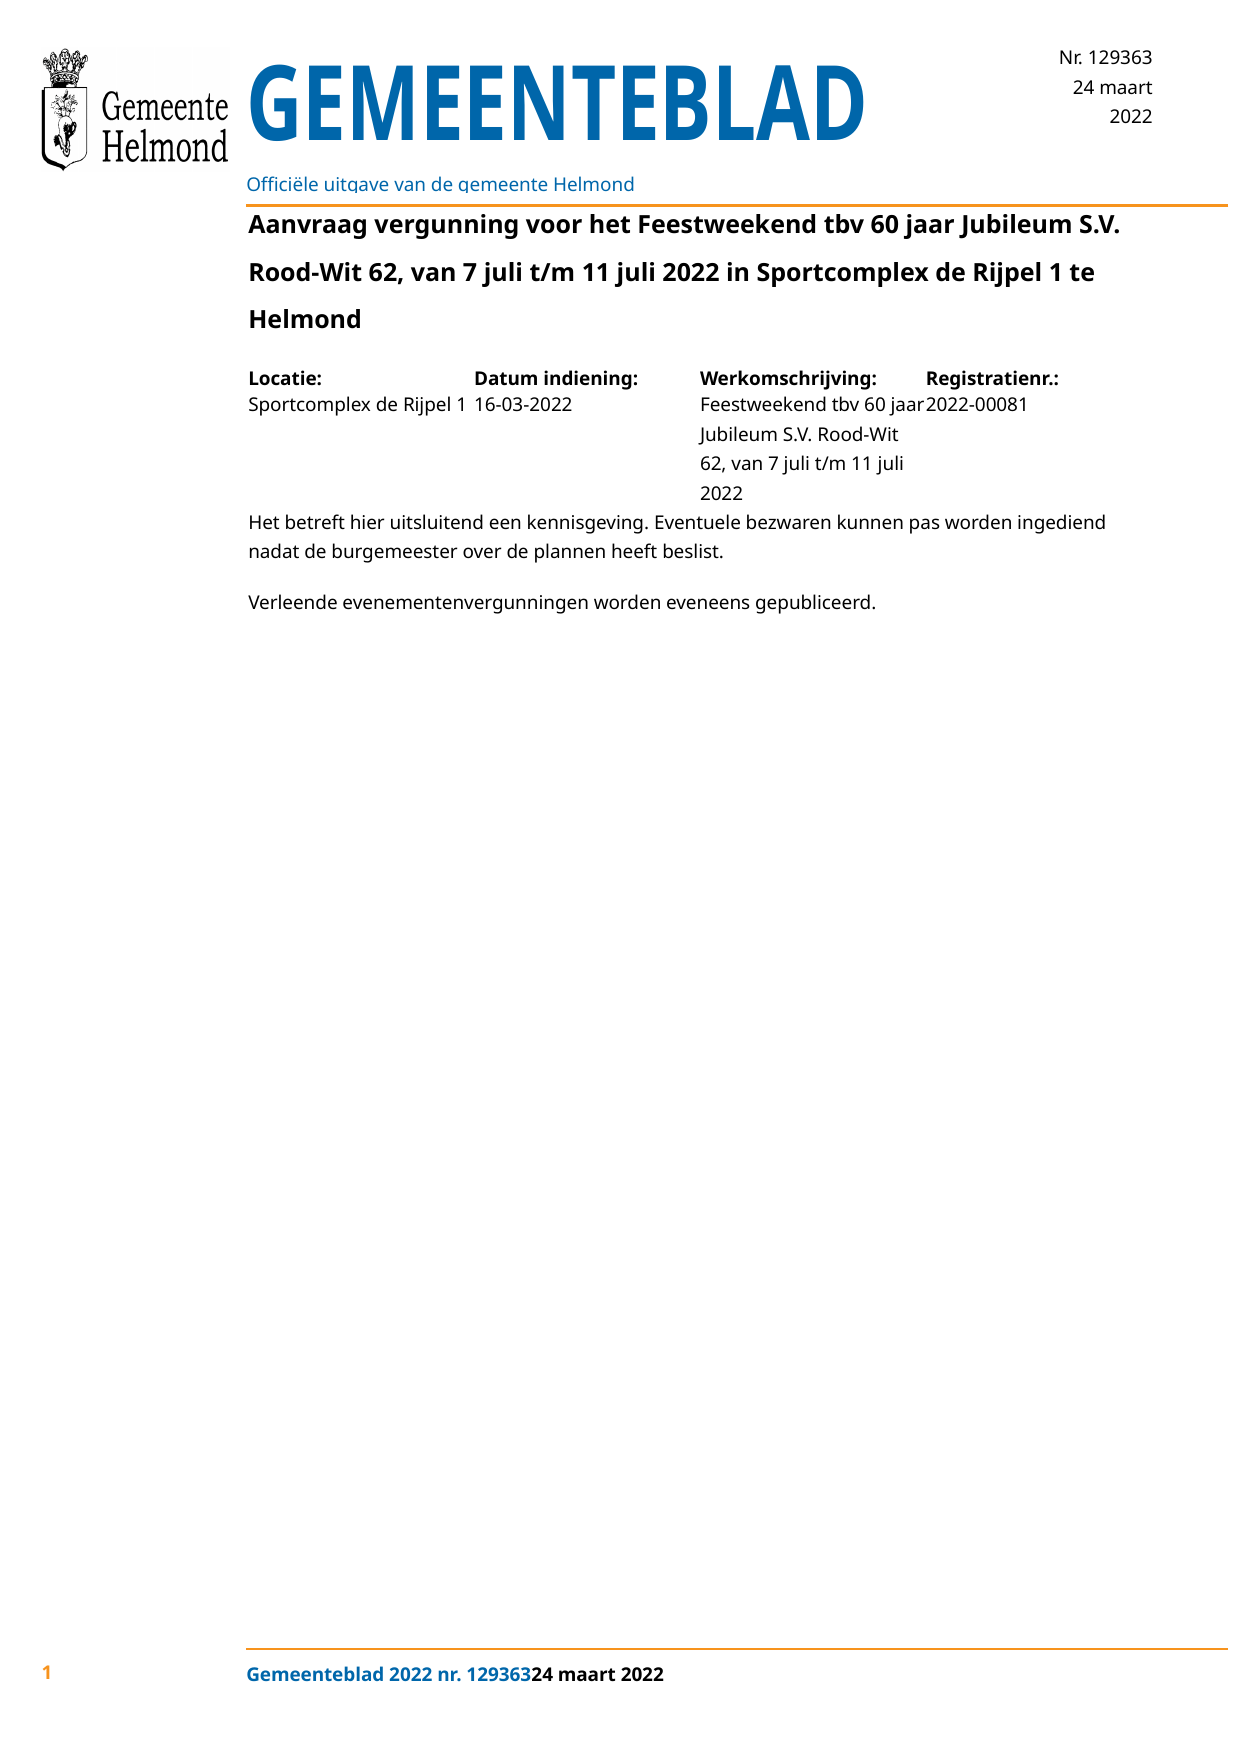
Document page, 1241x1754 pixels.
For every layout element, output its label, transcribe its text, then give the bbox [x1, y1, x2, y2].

table_header Datum indiening: [474, 366, 700, 391]
table_cell Feestweekend tbv 60 jaar Jubileum S.V. Rood-Wit 62, van 7 juli t/m 11 juli 2022 [700, 391, 926, 506]
table_header Locatie: [248, 366, 474, 391]
picture [41, 47, 231, 172]
table_header Registratienr.: [926, 366, 1152, 391]
table_cell 2022-00081 [926, 391, 1152, 506]
text Verleende evenementenvergunningen worden eveneens gepubliceerd. [248, 589, 1152, 615]
table_cell Sportcomplex de Rijpel 1 [248, 391, 474, 506]
text Het betreft hier uitsluitend een kennisgeving. Eventuele bezwaren kunnen pas worden ingediend nadat de burgemeester over de plannen heeft beslist. [248, 509, 1152, 564]
table_cell 16-03-2022 [474, 391, 700, 506]
text Aanvraag vergunning voor het Feestweekend tbv 60 jaar Jubileum S.V. Rood-Wit 62, van 7 juli t/m 11 juli 2022 in Sportcomplex de Rijpel 1 te Helmond [248, 207, 1152, 336]
table_header Werkomschrijving: [700, 366, 926, 391]
